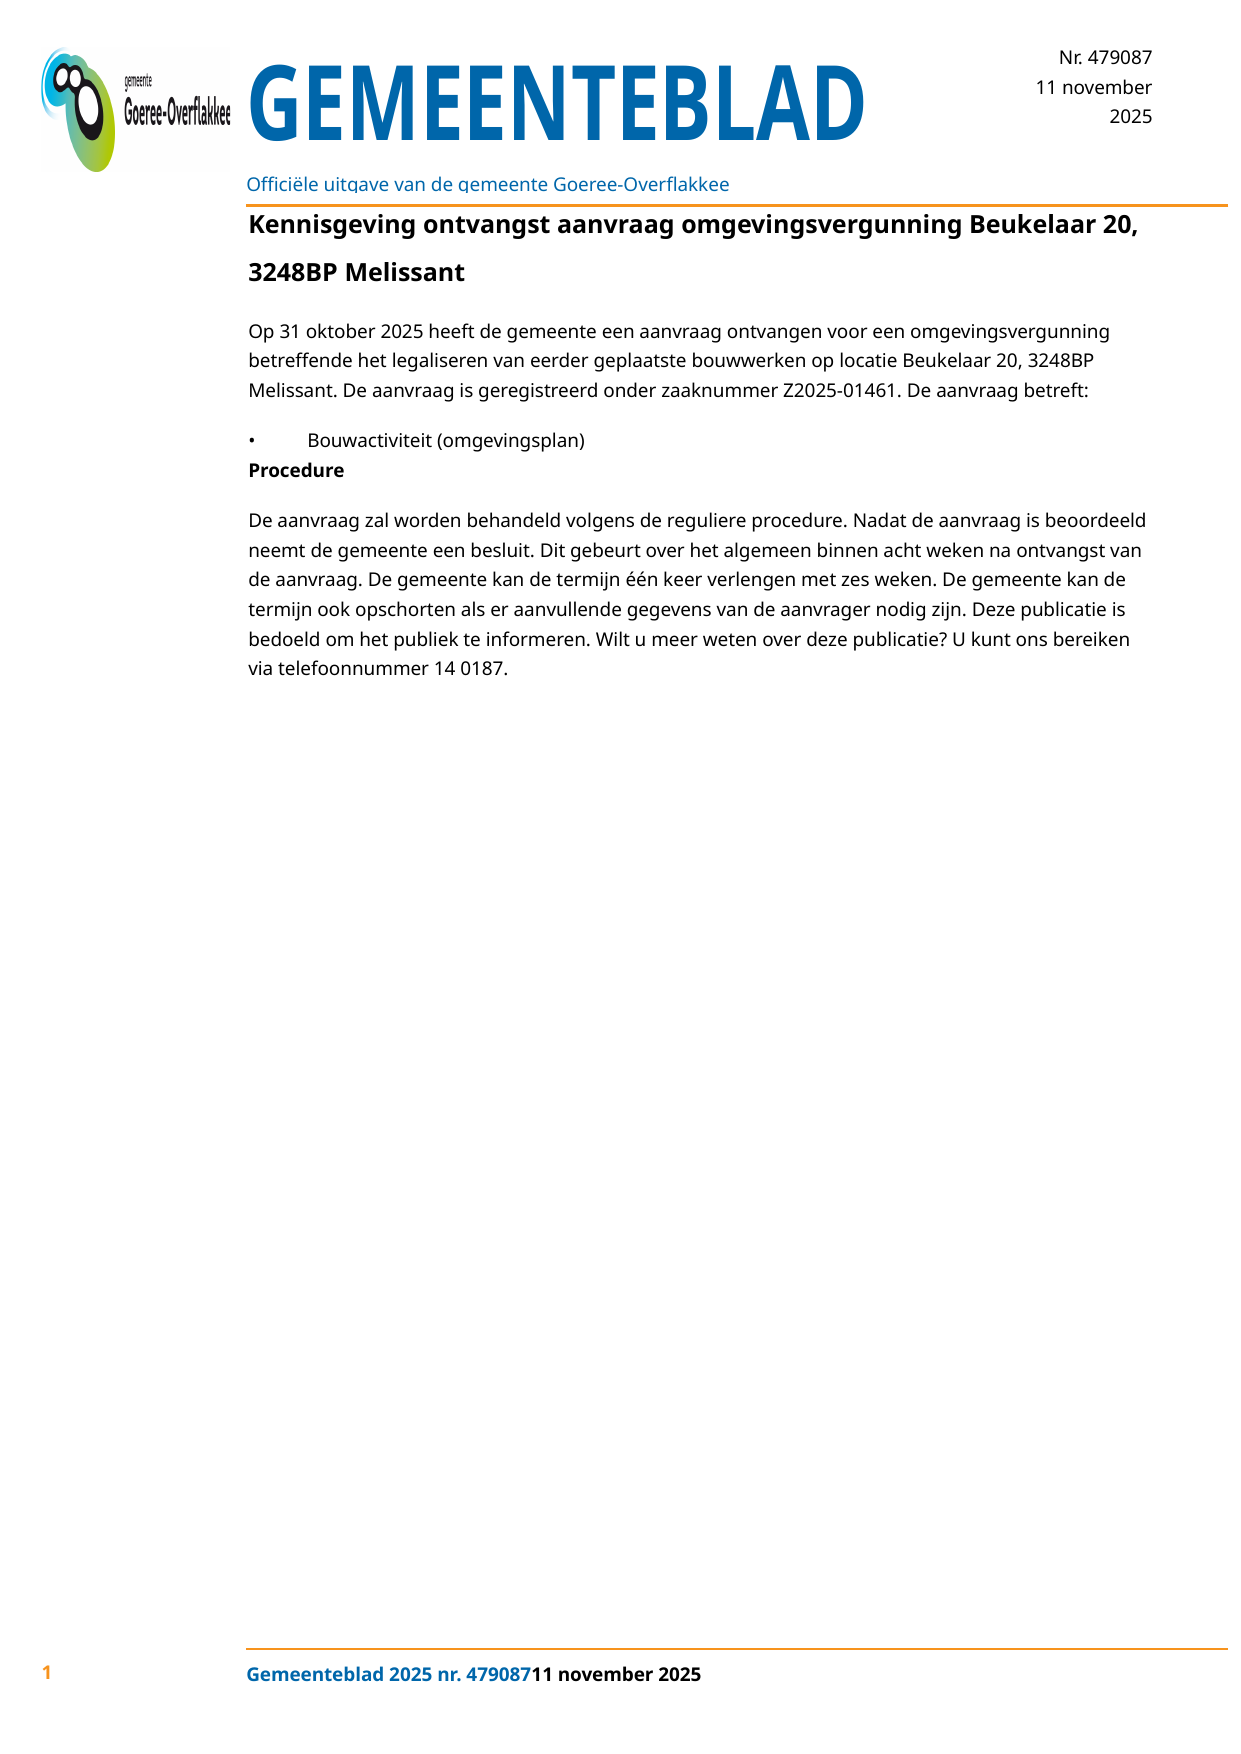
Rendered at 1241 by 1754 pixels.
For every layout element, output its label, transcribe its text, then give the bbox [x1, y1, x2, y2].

list Bouwactiviteit (omgevingsplan) [248, 427, 1152, 453]
text Op 31 oktober 2025 heeft de gemeente een aanvraag ontvangen voor een omgevingsvergunning betreffende het legaliseren van eerder geplaatste bouwwerken op locatie Beukelaar 20, 3248BP Melissant. De aanvraag is geregistreerd onder zaaknummer Z2025-01461. De aanvraag betreft: [248, 318, 1152, 403]
text Kennisgeving ontvangst aanvraag omgevingsvergunning Beukelaar 20, 3248BP Melissant [248, 207, 1152, 288]
picture [41, 47, 231, 172]
text Procedure [248, 457, 1152, 483]
text De aanvraag zal worden behandeld volgens de reguliere procedure. Nadat de aanvraag is beoordeeld neemt de gemeente een besluit. Dit gebeurt over het algemeen binnen acht weken na ontvangst van de aanvraag. De gemeente kan de termijn één keer verlengen met zes weken. De gemeente kan de termijn ook opschorten als er aanvullende gegevens van de aanvrager nodig zijn. Deze publicatie is bedoeld om het publiek te informeren. Wilt u meer weten over deze publicatie? U kunt ons bereiken via telefoonnummer 14 0187. [248, 507, 1152, 681]
